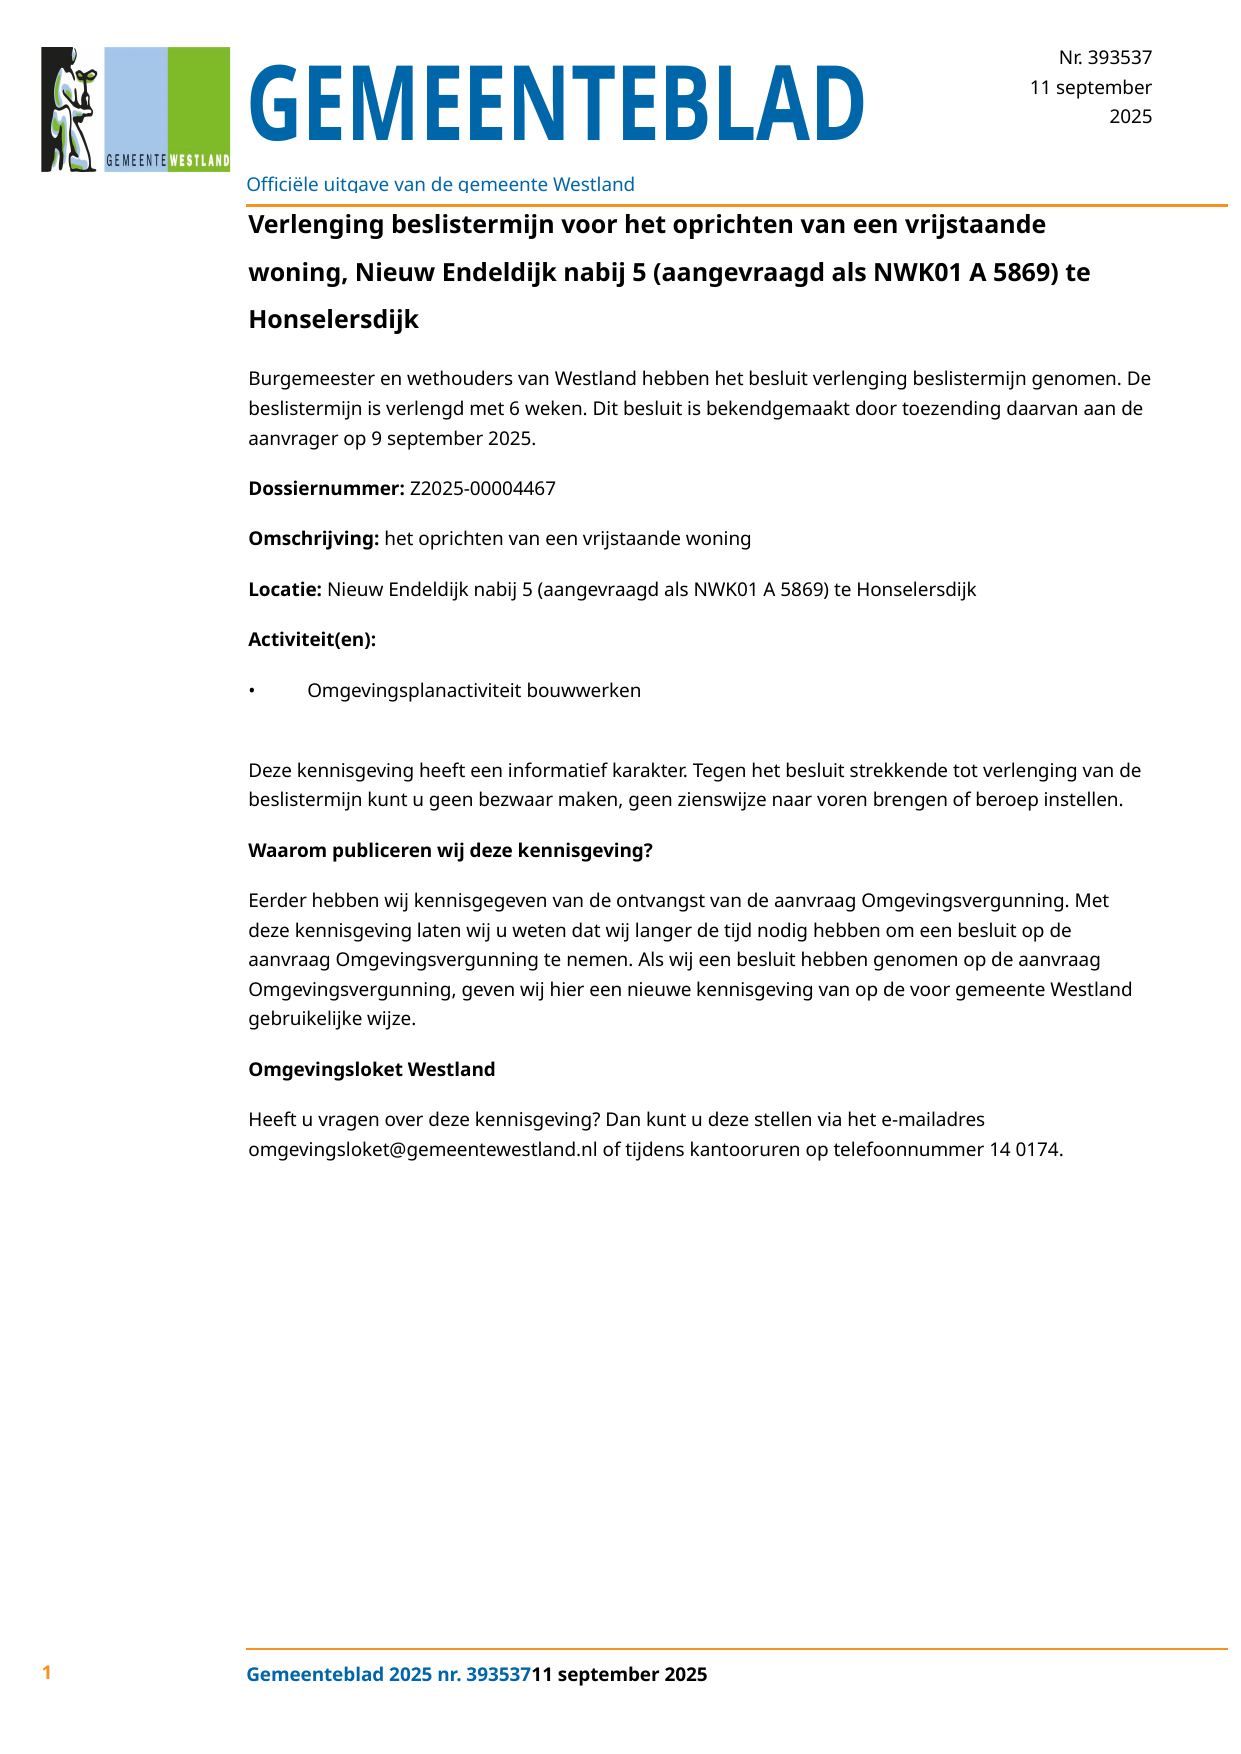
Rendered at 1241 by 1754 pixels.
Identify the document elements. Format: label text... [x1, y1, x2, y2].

text Activiteit(en): [248, 626, 1152, 652]
text Locatie: Nieuw Endeldijk nabij 5 (aangevraagd als NWK01 A 5869) te Honselersdijk [248, 576, 1152, 602]
text Dossiernummer: Z2025-00004467 [248, 475, 1152, 501]
text Eerder hebben wij kennisgegeven van de ontvangst van de aanvraag Omgevingsvergunning. Met deze kennisgeving laten wij u weten dat wij langer de tijd nodig hebben om een besluit op de aanvraag Omgevingsvergunning te nemen. Als wij een besluit hebben genomen op de aanvraag Omgevingsvergunning, geven wij hier een nieuwe kennisgeving van op de voor gemeente Westland gebruikelijke wijze. [248, 887, 1152, 1031]
text Omschrijving: het oprichten van een vrijstaande woning [248, 526, 1152, 551]
list Omgevingsplanactiviteit bouwwerken [248, 677, 1152, 702]
text Verlenging beslistermijn voor het oprichten van een vrijstaande woning, Nieuw Endeldijk nabij 5 (aangevraagd als NWK01 A 5869) te Honselersdijk [248, 207, 1152, 336]
text Deze kennisgeving heeft een informatief karakter. Tegen het besluit strekkende tot verlenging van de beslistermijn kunt u geen bezwaar maken, geen zienswijze naar voren brengen of beroep instellen. [248, 757, 1152, 812]
text Burgemeester en wethouders van Westland hebben het besluit verlenging beslistermijn genomen. De beslistermijn is verlengd met 6 weken. Dit besluit is bekendgemaakt door toezending daarvan aan de aanvrager op 9 september 2025. [248, 366, 1152, 450]
picture [41, 47, 231, 172]
text Heeft u vragen over deze kennisgeving? Dan kunt u deze stellen via het e-mailadres omgevingsloket@gemeentewestland.nl of tijdens kantooruren op telefoonnummer 14 0174. [248, 1106, 1152, 1162]
text Omgevingsloket Westland [248, 1056, 1152, 1082]
text Waarom publiceren wij deze kennisgeving? [248, 837, 1152, 862]
